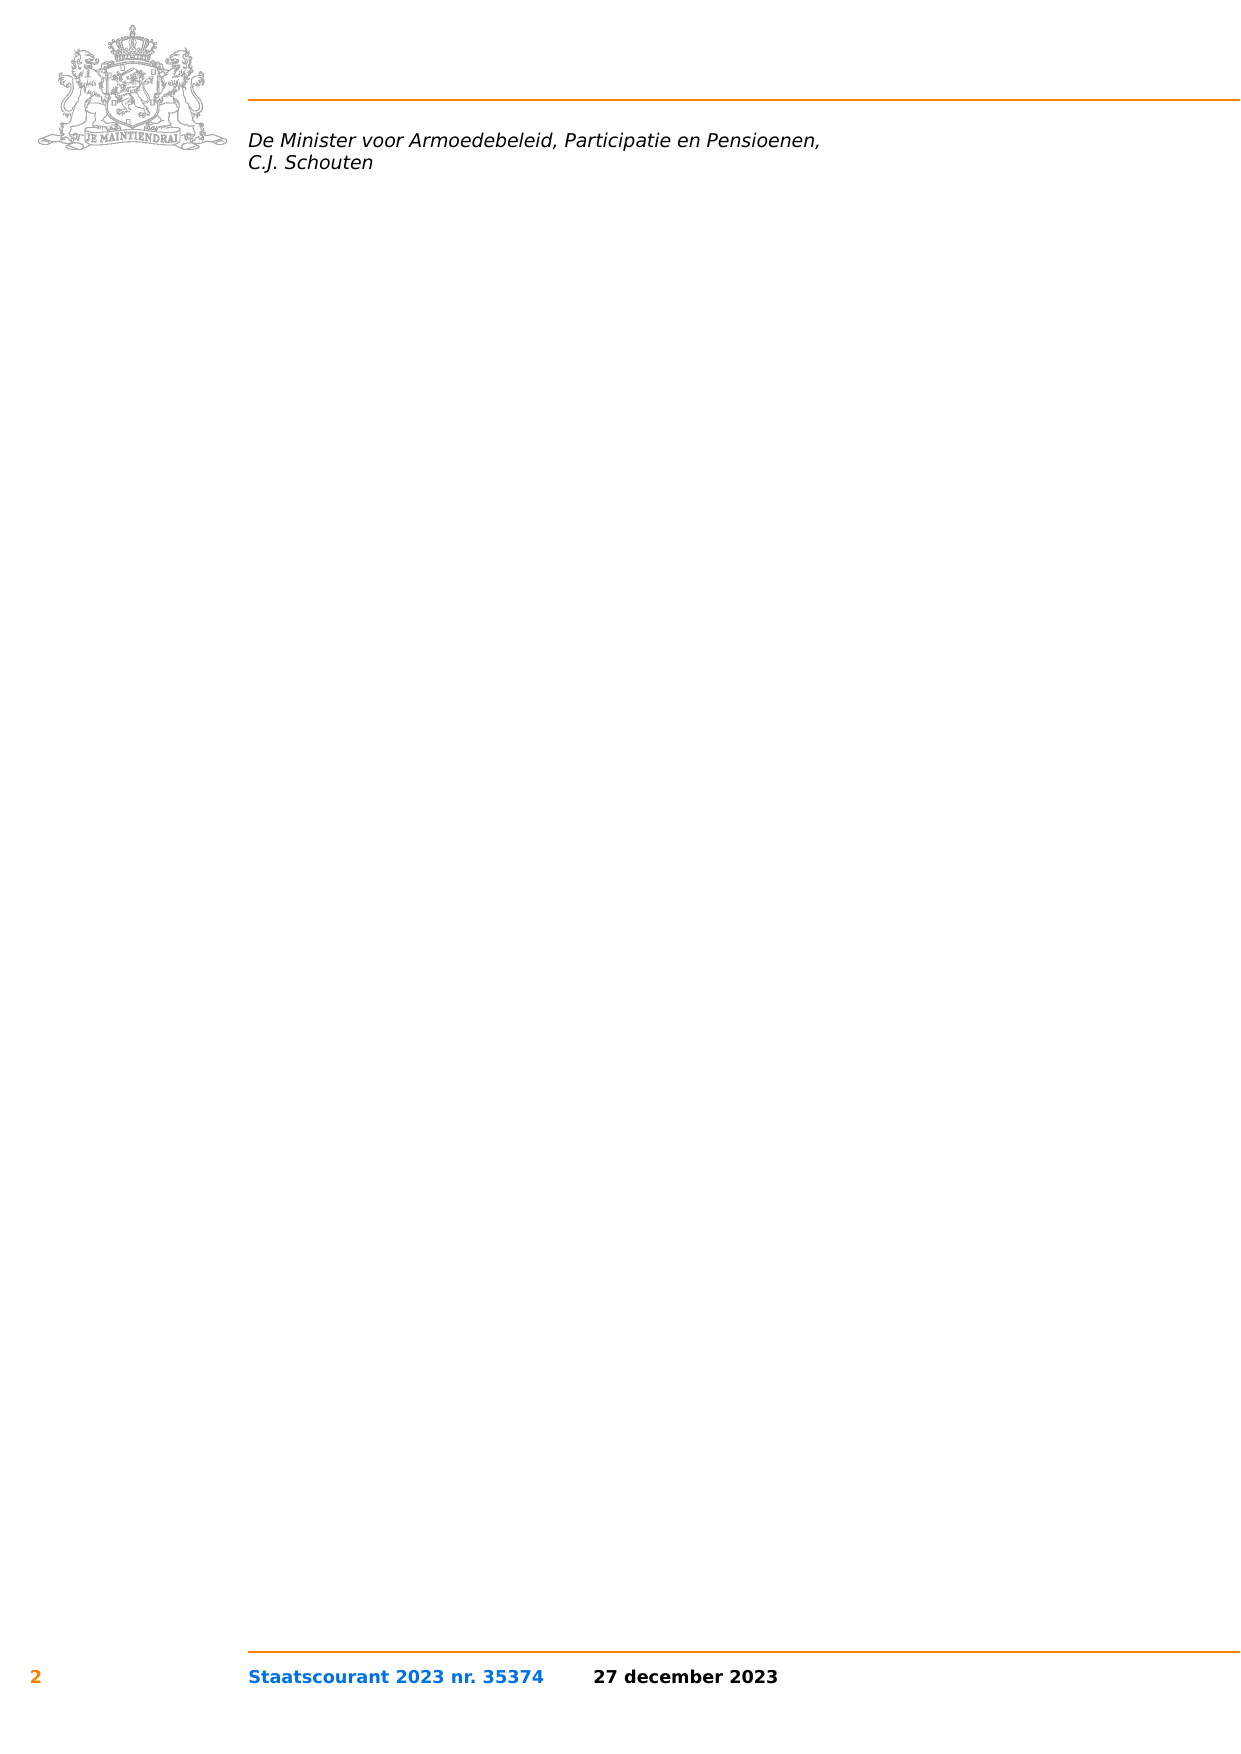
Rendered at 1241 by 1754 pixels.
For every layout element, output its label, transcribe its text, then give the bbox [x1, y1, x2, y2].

text De Minister voor Armoedebeleid, Participatie en Pensioenen, C.J. Schouten [248, 130, 1163, 174]
picture [38, 25, 227, 150]
